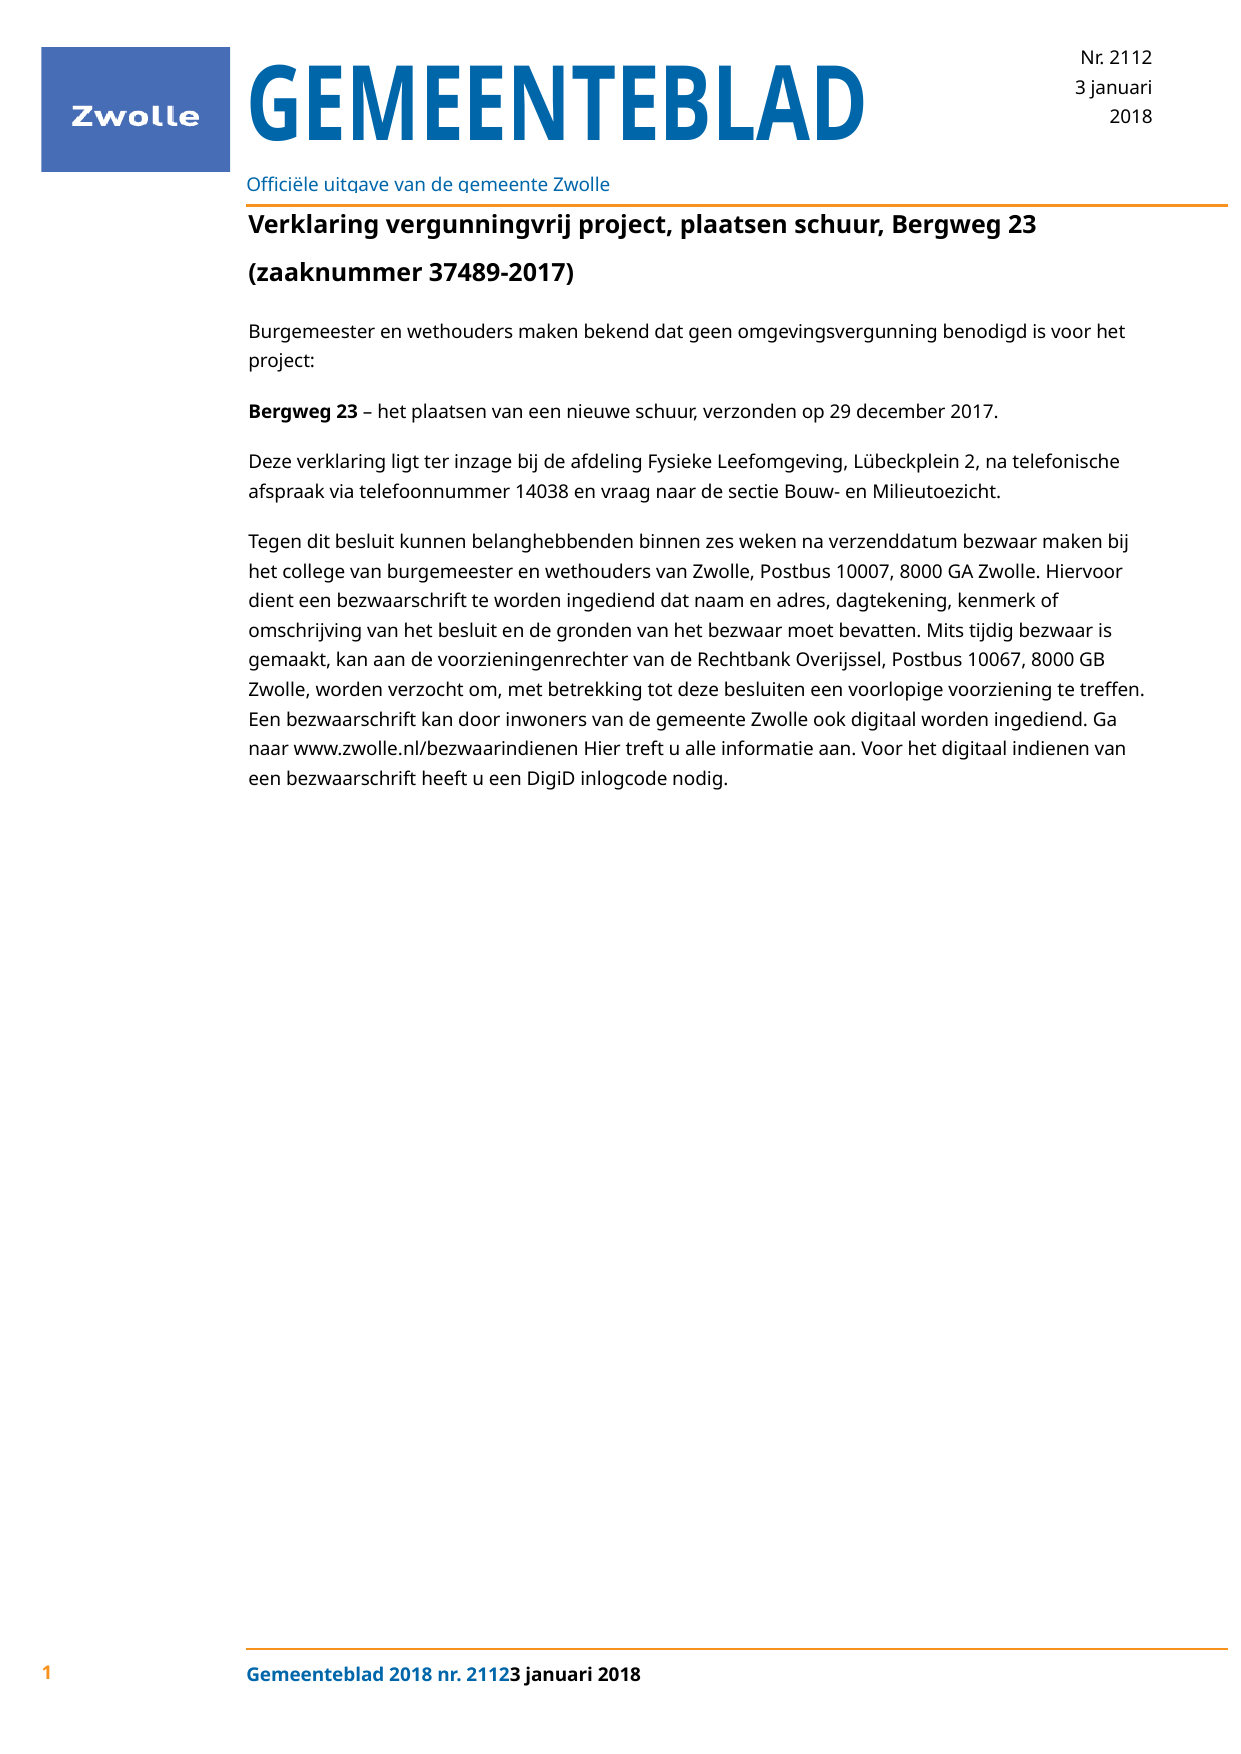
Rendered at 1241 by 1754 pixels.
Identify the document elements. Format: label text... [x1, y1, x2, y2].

text Tegen dit besluit kunnen belanghebbenden binnen zes weken na verzenddatum bezwaar maken bij het college van burgemeester en wethouders van Zwolle, Postbus 10007, 8000 GA Zwolle. Hiervoor dient een bezwaarschrift te worden ingediend dat naam en adres, dagtekening, kenmerk of omschrijving van het besluit en de gronden van het bezwaar moet bevatten. Mits tijdig bezwaar is gemaakt, kan aan de voorzieningenrechter van de Rechtbank Overijssel, Postbus 10067, 8000 GB Zwolle, worden verzocht om, met betrekking tot deze besluiten een voorlopige voorziening te treffen. Een bezwaarschrift kan door inwoners van de gemeente Zwolle ook digitaal worden ingediend. Ga naar www.zwolle.nl/bezwaarindienen Hier treft u alle informatie aan. Voor het digitaal indienen van een bezwaarschrift heeft u een DigiD inlogcode nodig. [248, 528, 1152, 791]
text Bergweg 23 – het plaatsen van een nieuwe schuur, verzonden op 29 december 2017. [248, 398, 1152, 424]
text Deze verklaring ligt ter inzage bij de afdeling Fysieke Leefomgeving, Lübeckplein 2, na telefonische afspraak via telefoonnummer 14038 en vraag naar de sectie Bouw- en Milieutoezicht. [248, 448, 1152, 504]
text Burgemeester en wethouders maken bekend dat geen omgevingsvergunning benodigd is voor het project: [248, 318, 1152, 373]
text Verklaring vergunningvrij project, plaatsen schuur, Bergweg 23 (zaaknummer 37489-2017) [248, 207, 1152, 288]
picture [41, 47, 231, 172]
